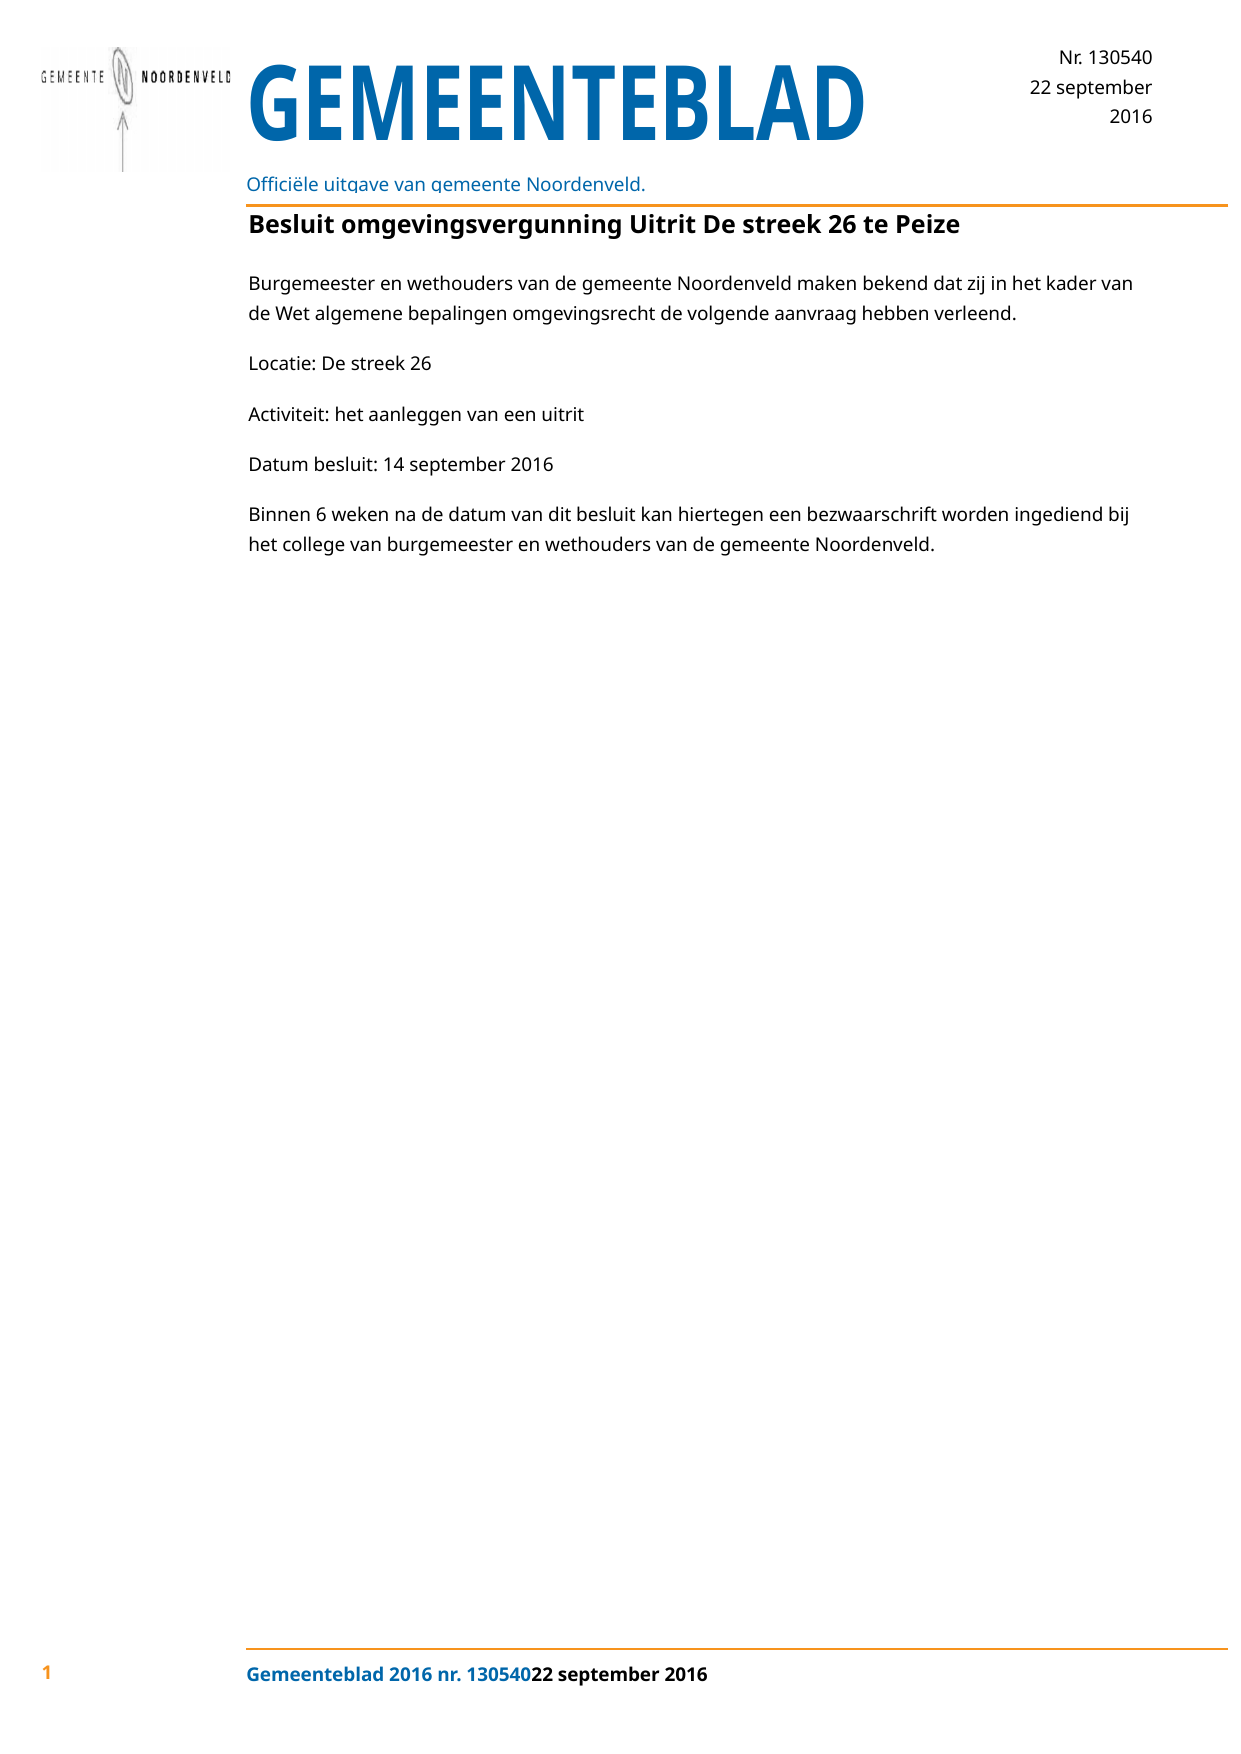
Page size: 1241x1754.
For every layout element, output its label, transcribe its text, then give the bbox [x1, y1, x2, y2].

text Datum besluit: 14 september 2016 [248, 451, 1152, 477]
text Activiteit: het aanleggen van een uitrit [248, 401, 1152, 426]
text Burgemeester en wethouders van de gemeente Noordenveld maken bekend dat zij in het kader van de Wet algemene bepalingen omgevingsrecht de volgende aanvraag hebben verleend. [248, 270, 1152, 326]
text Binnen 6 weken na de datum van dit besluit kan hiertegen een bezwaarschrift worden ingediend bij het college van burgemeester en wethouders van de gemeente Noordenveld. [248, 502, 1152, 557]
picture [41, 47, 231, 172]
text Besluit omgevingsvergunning Uitrit De streek 26 te Peize [248, 207, 1152, 241]
text Locatie: De streek 26 [248, 350, 1152, 376]
